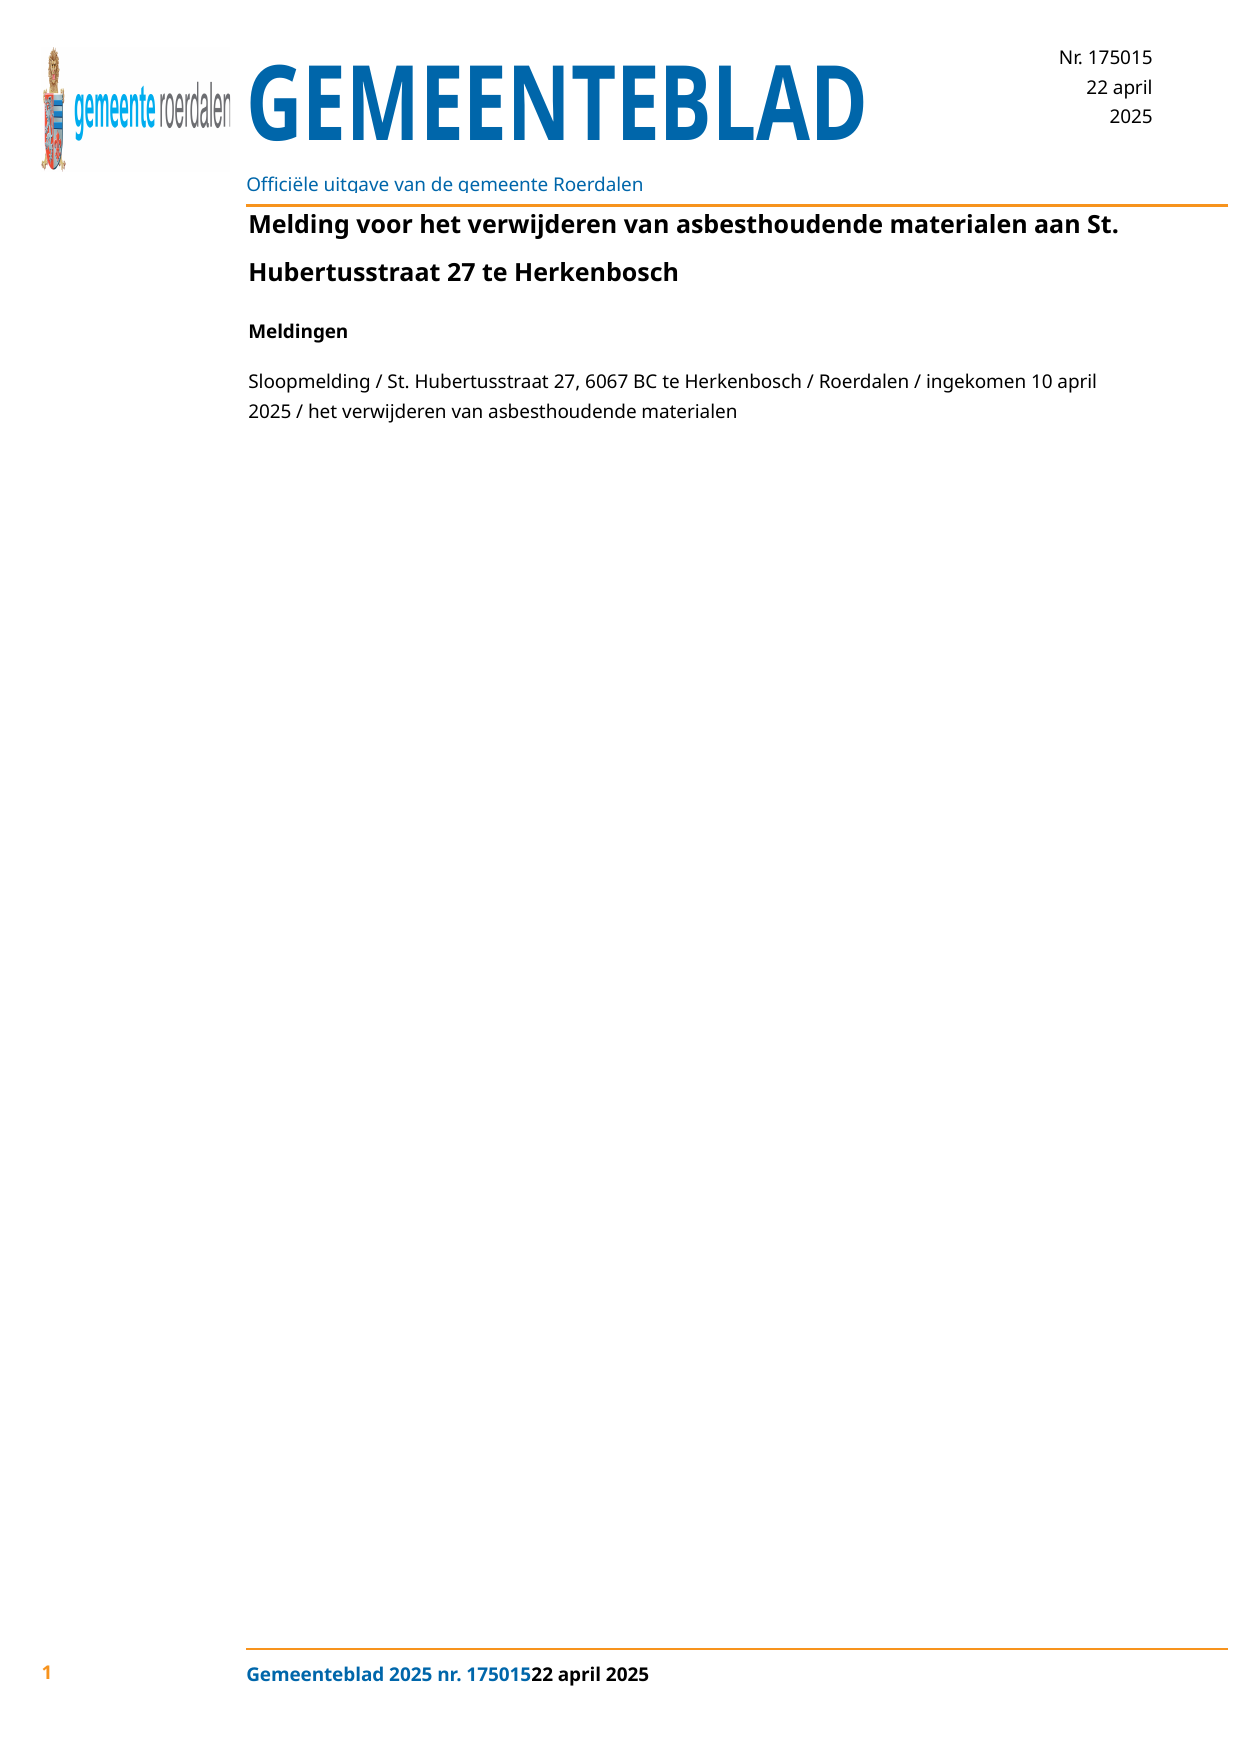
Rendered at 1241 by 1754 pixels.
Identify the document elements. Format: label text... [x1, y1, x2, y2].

text Melding voor het verwijderen van asbesthoudende materialen aan St. Hubertusstraat 27 te Herkenbosch [248, 207, 1152, 288]
picture [41, 47, 231, 172]
text Sloopmelding / St. Hubertusstraat 27, 6067 BC te Herkenbosch / Roerdalen / ingekomen 10 april 2025 / het verwijderen van asbesthoudende materialen [248, 368, 1152, 424]
text Meldingen [248, 318, 1152, 344]
